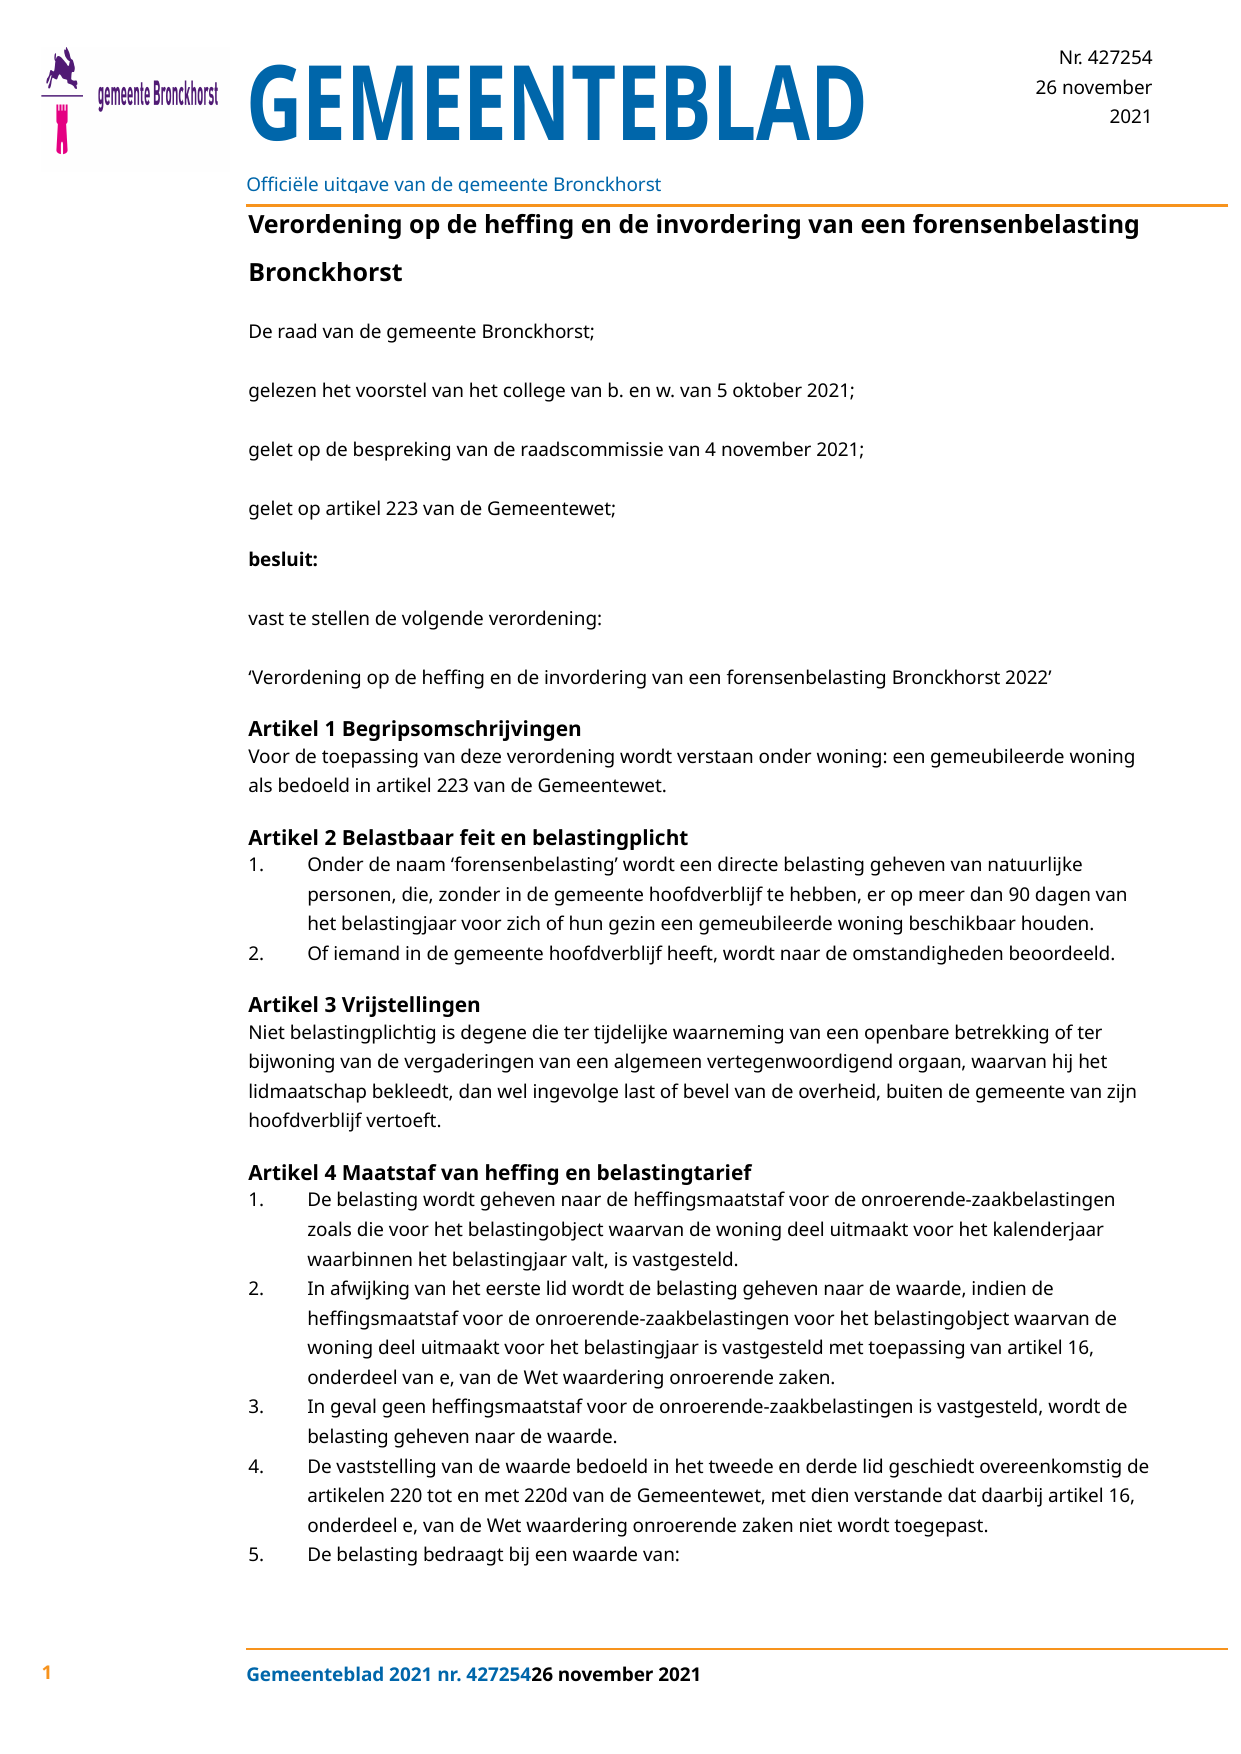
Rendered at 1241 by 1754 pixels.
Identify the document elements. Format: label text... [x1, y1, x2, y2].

text gelet op artikel 223 van de Gemeentewet; [248, 495, 1152, 521]
text Voor de toepassing van deze verordening wordt verstaan onder woning: een gemeubileerde woning als bedoeld in artikel 223 van de Gemeentewet. [248, 743, 1152, 798]
text gelezen het voorstel van het college van b. en w. van 5 oktober 2021; [248, 377, 1152, 403]
text Verordening op de heffing en de invordering van een forensenbelasting Bronckhorst [248, 207, 1152, 288]
text Niet belastingplichtig is degene die ter tijdelijke waarneming van een openbare betrekking of ter bijwoning van de vergaderingen van een algemeen vertegenwoordigend orgaan, waarvan hij het lidmaatschap bekleedt, dan wel ingevolge last of bevel van de overheid, buiten de gemeente van zijn hoofdverblijf vertoeft. [248, 1019, 1152, 1133]
list De belasting bedraagt bij een waarde van: [248, 1542, 1152, 1567]
list De belasting wordt geheven naar de heffingsmaatstaf voor de onroerende-zaakbelastingen zoals die voor het belastingobject waarvan de woning deel uitmaakt voor het kalenderjaar waarbinnen het belastingjaar valt, is vastgesteld. [248, 1187, 1152, 1271]
text vast te stellen de volgende verordening: [248, 605, 1152, 631]
list Of iemand in de gemeente hoofdverblijf heeft, wordt naar de omstandigheden beoordeeld. [248, 940, 1152, 966]
list De vaststelling van de waarde bedoeld in het tweede en derde lid geschiedt overeenkomstig de artikelen 220 tot en met 220d van de Gemeentewet, met dien verstande dat daarbij artikel 16, onderdeel e, van de Wet waardering onroerende zaken niet wordt toegepast. [248, 1453, 1152, 1538]
text De raad van de gemeente Bronckhorst; [248, 318, 1152, 344]
text Artikel 2 Belastbaar feit en belastingplicht [248, 823, 1152, 851]
picture [41, 47, 231, 172]
text gelet op de bespreking van de raadscommissie van 4 november 2021; [248, 436, 1152, 462]
text Artikel 4 Maatstaf van heffing en belastingtarief [248, 1158, 1152, 1187]
list In afwijking van het eerste lid wordt de belasting geheven naar de waarde, indien de heffingsmaatstaf voor de onroerende-zaakbelastingen voor het belastingobject waarvan de woning deel uitmaakt voor het belastingjaar is vastgesteld met toepassing van artikel 16, onderdeel van e, van de Wet waardering onroerende zaken. [248, 1275, 1152, 1390]
list In geval geen heffingsmaatstaf voor de onroerende-zaakbelastingen is vastgesteld, wordt de belasting geheven naar de waarde. [248, 1394, 1152, 1449]
list Onder de naam ‘forensenbelasting’ wordt een directe belasting geheven van natuurlijke personen, die, zonder in de gemeente hoofdverblijf te hebben, er op meer dan 90 dagen van het belastingjaar voor zich of hun gezin een gemeubileerde woning beschikbaar houden. [248, 851, 1152, 936]
text ‘Verordening op de heffing en de invordering van een forensenbelasting Bronckhorst 2022’ [248, 664, 1152, 690]
text Artikel 1 Begripsomschrijvingen [248, 714, 1152, 743]
text besluit: [248, 546, 1152, 571]
text Artikel 3 Vrijstellingen [248, 991, 1152, 1019]
